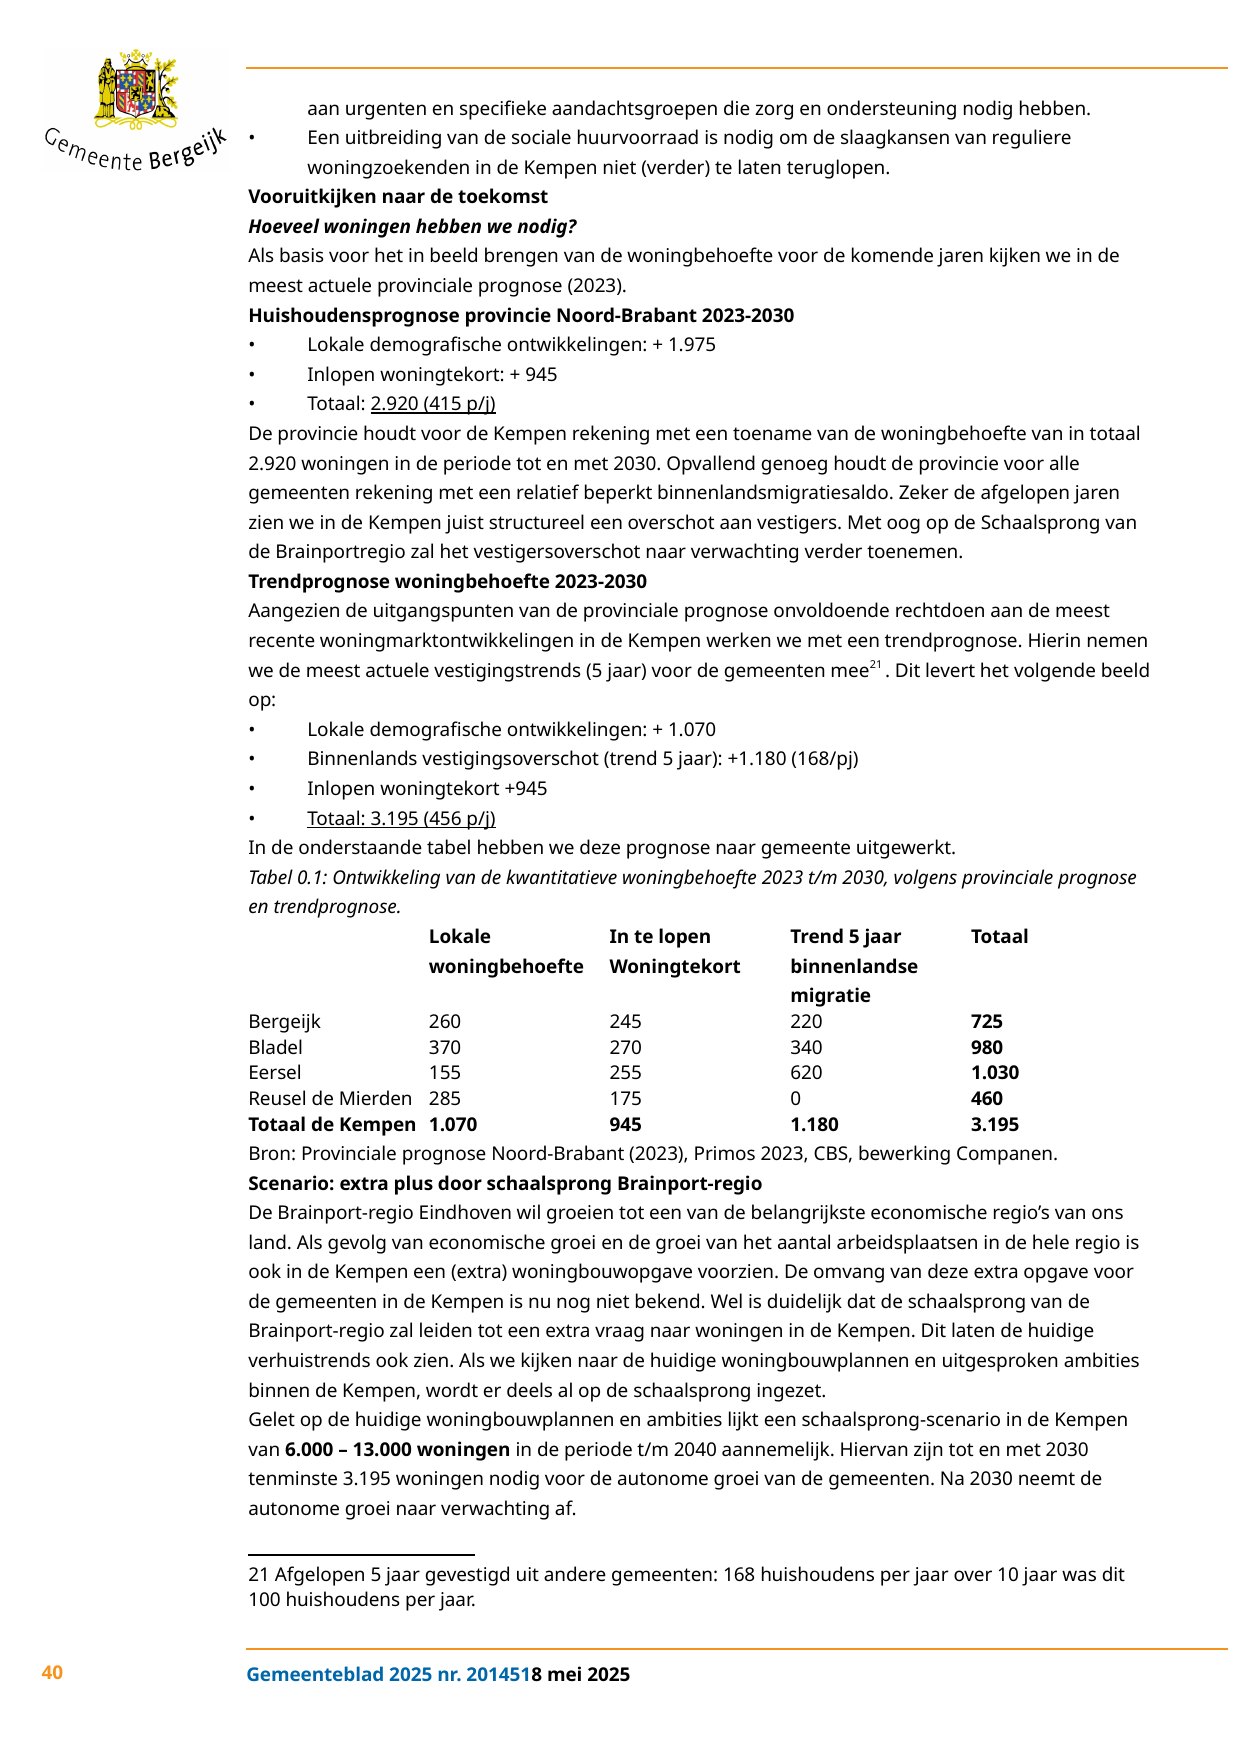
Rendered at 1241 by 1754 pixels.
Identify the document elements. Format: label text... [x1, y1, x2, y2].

text Als basis voor het in beeld brengen van de woningbehoefte voor de komende jaren kijken we in de meest actuele provinciale prognose (2023). [248, 243, 1152, 298]
table_cell 155 [429, 1060, 609, 1085]
list Totaal: 2.920 (415 p/j) [248, 391, 1152, 416]
table_cell 725 [971, 1008, 1152, 1034]
table_cell 620 [790, 1060, 971, 1085]
table_cell 980 [971, 1034, 1152, 1059]
table_cell 460 [971, 1085, 1152, 1111]
list Een uitbreiding van de sociale huurvoorraad is nodig om de slaagkansen van reguliere woningzoekenden in de Kempen niet (verder) te laten teruglopen. [248, 124, 1152, 180]
table_cell 340 [790, 1034, 971, 1059]
text Bron: Provinciale prognose Noord-Brabant (2023), Primos 2023, CBS, bewerking Companen. [248, 1140, 1152, 1166]
list aan urgenten en specifieke aandachtsgroepen die zorg en ondersteuning nodig hebben. [248, 95, 1152, 121]
list Lokale demografische ontwikkelingen: + 1.070 [248, 716, 1152, 742]
table_header Lokale woningbehoefte [429, 923, 609, 1008]
table_cell 175 [609, 1085, 790, 1111]
table_cell Bergeijk [248, 1008, 429, 1034]
list Inlopen woningtekort +945 [248, 775, 1152, 801]
table_header [248, 923, 429, 1008]
table_cell 285 [429, 1085, 609, 1111]
table_header Trend 5 jaar binnenlandse migratie [790, 923, 971, 1008]
text De provincie houdt voor de Kempen rekening met een toename van de woningbehoefte van in totaal 2.920 woningen in de periode tot en met 2030. Opvallend genoeg houdt de provincie voor alle gemeenten rekening met een relatief beperkt binnenlandsmigratiesaldo. Zeker de afgelopen jaren zien we in de Kempen juist structureel een overschot aan vestigers. Met oog op de Schaalsprong van de Brainportregio zal het vestigersoverschot naar verwachting verder toenemen. [248, 420, 1152, 564]
table_cell Reusel de Mierden [248, 1085, 429, 1111]
list Binnenlands vestigingsoverschot (trend 5 jaar): +1.180 (168/pj) [248, 746, 1152, 771]
text Aangezien de uitgangspunten van de provinciale prognose onvoldoende rechtdoen aan de meest recente woningmarktontwikkelingen in de Kempen werken we met een trendprognose. Hierin nemen we de meest actuele vestigingstrends (5 jaar) voor de gemeenten mee. Dit levert het volgende beeld op: [248, 598, 1152, 712]
table_cell 1.180 [790, 1111, 971, 1137]
table_cell Bladel [248, 1034, 429, 1059]
table_cell 3.195 [971, 1111, 1152, 1137]
table_cell Totaal de Kempen [248, 1111, 429, 1137]
table_cell 1.030 [971, 1060, 1152, 1085]
table_header In te lopen Woningtekort [609, 923, 790, 1008]
table_cell 945 [609, 1111, 790, 1137]
table_cell Eersel [248, 1060, 429, 1085]
text In de onderstaande tabel hebben we deze prognose naar gemeente uitgewerkt. [248, 834, 1152, 860]
table_cell 220 [790, 1008, 971, 1034]
table_cell 270 [609, 1034, 790, 1059]
table_cell 0 [790, 1085, 971, 1111]
table_cell 245 [609, 1008, 790, 1034]
table_cell 1.070 [429, 1111, 609, 1137]
list Lokale demografische ontwikkelingen: + 1.975 [248, 331, 1152, 357]
list Totaal: 3.195 (456 p/j) [248, 805, 1152, 831]
text Afgelopen 5 jaar gevestigd uit andere gemeenten: 168 huishoudens per jaar over 10 jaar was dit 100 huishoudens per jaar. [248, 1561, 1152, 1612]
table_header Scenario: extra plus door schaalsprong Brainport-regio De Brainport-regio Eindhoven wil groeien tot een van de belangrijkste economische regio’s van ons land. Als gevolg van economische groei en de groei van het aantal arbeidsplaatsen in de hele regio is ook in de Kempen een (extra) woningbouwopgave voorzien. De omvang van deze extra opgave voor de gemeenten in de Kempen is nu nog niet bekend. Wel is duidelijk dat de schaalsprong van de Brainport-regio zal leiden tot een extra vraag naar woningen in de Kempen. Dit laten de huidige verhuistrends ook zien. Als we kijken naar de huidige woningbouwplannen en uitgesproken ambities binnen de Kempen, wordt er deels al op de schaalsprong ingezet. Gelet op de huidige woningbouwplannen en ambities lijkt een schaalsprong-scenario in de Kempen van 6.000 – 13.000 woningen in de periode t/m 2040 aannemelijk. Hiervan zijn tot en met 2030 tenminste 3.195 woningen nodig voor de autonome groei van de gemeenten. Na 2030 neemt de autonome groei naar verwachting af. [248, 1170, 1152, 1521]
picture [41, 47, 231, 172]
text Trendprognose woningbehoefte 2023-2030 [248, 568, 1152, 594]
table_cell 255 [609, 1060, 790, 1085]
list Inlopen woningtekort: + 945 [248, 361, 1152, 387]
text Tabel 0.1: Ontwikkeling van de kwantitatieve woningbehoefte 2023 t/m 2030, volgens provinciale prognose en trendprognose. [248, 864, 1152, 919]
table_cell 260 [429, 1008, 609, 1034]
table_cell 370 [429, 1034, 609, 1059]
text Huishoudensprognose provincie Noord-Brabant 2023-2030 [248, 302, 1152, 328]
text Vooruitkijken naar de toekomst [248, 183, 1152, 209]
table_header Totaal [971, 923, 1152, 1008]
text Hoeveel woningen hebben we nodig? [248, 213, 1152, 239]
